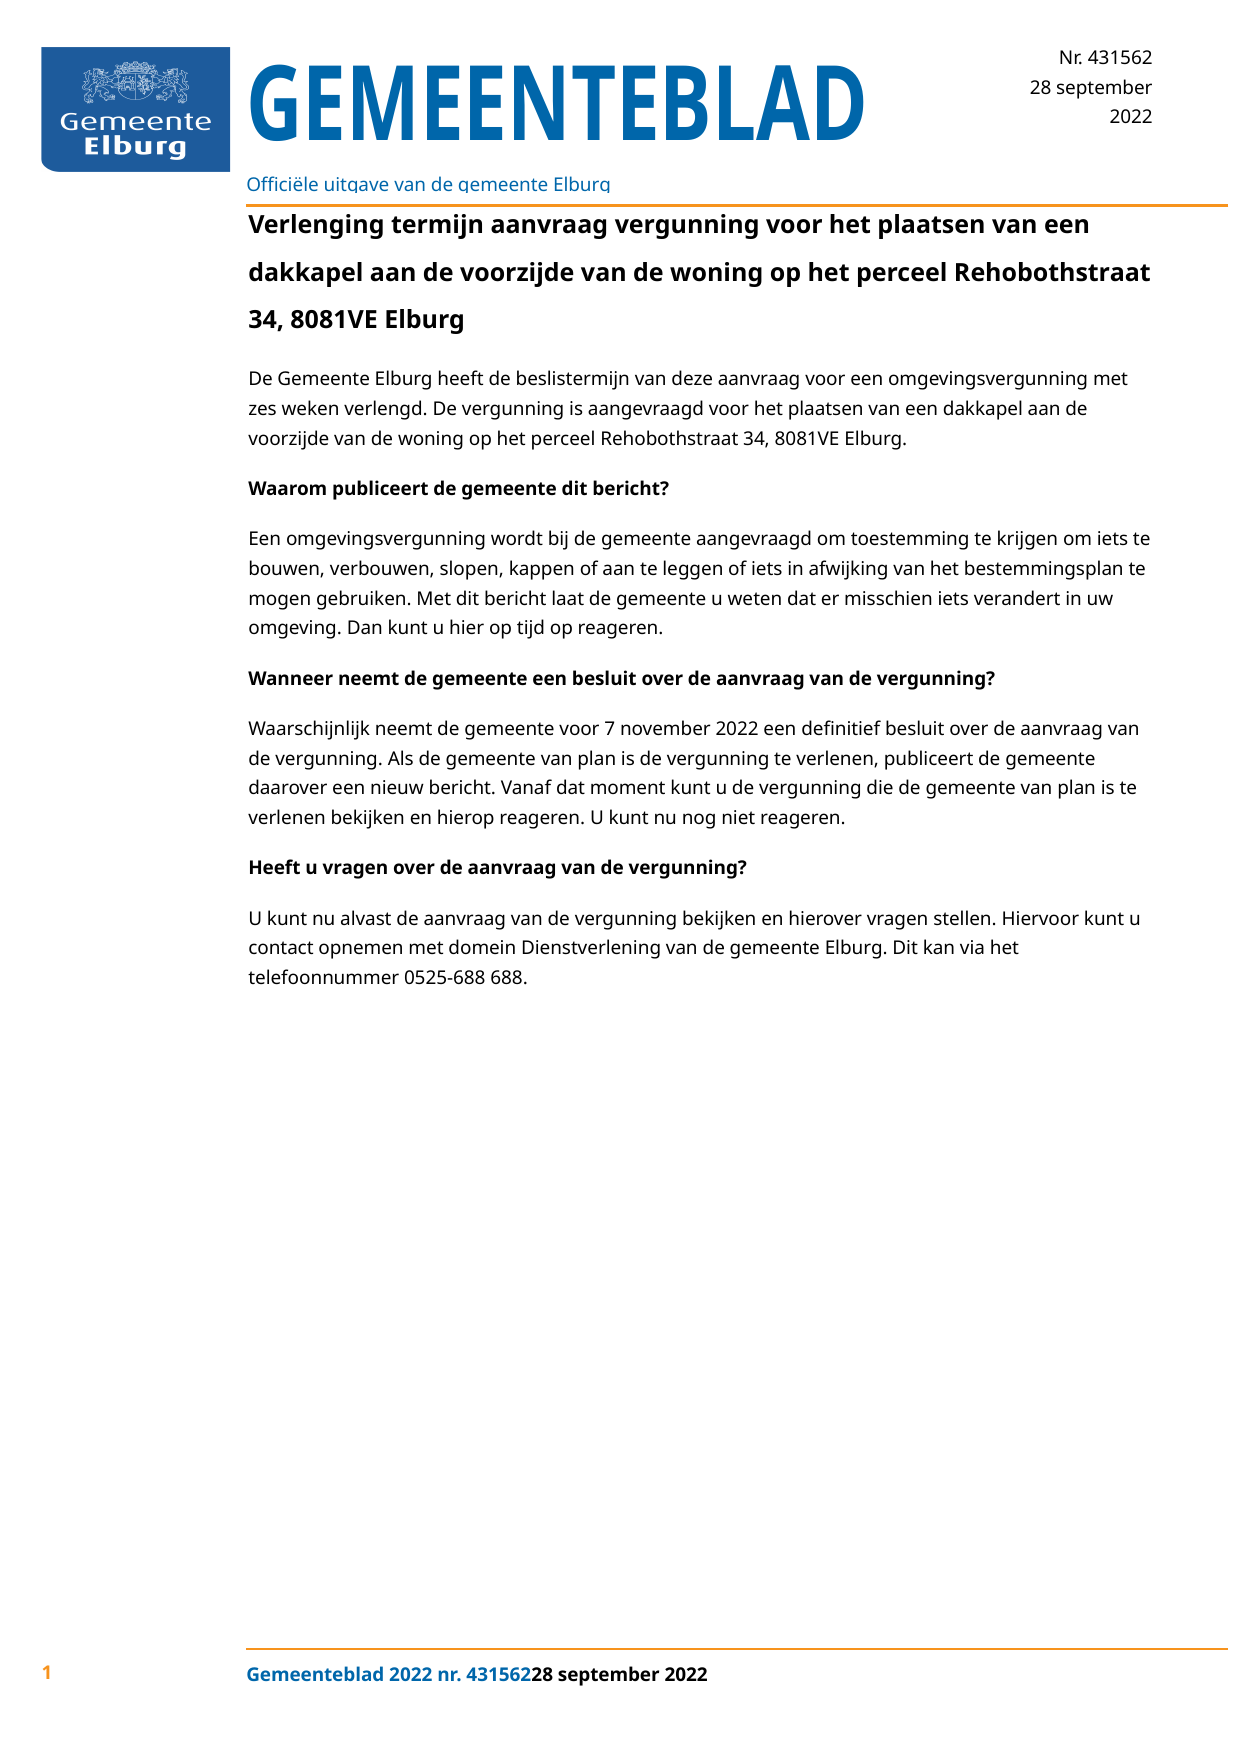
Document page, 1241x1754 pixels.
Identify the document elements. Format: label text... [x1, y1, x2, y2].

picture [41, 47, 231, 172]
text Verlenging termijn aanvraag vergunning voor het plaatsen van een dakkapel aan de voorzijde van de woning op het perceel Rehobothstraat 34, 8081VE Elburg [248, 207, 1152, 336]
text Waarom publiceert de gemeente dit bericht? [248, 475, 1152, 501]
text Wanneer neemt de gemeente een besluit over de aanvraag van de vergunning? [248, 665, 1152, 690]
text U kunt nu alvast de aanvraag van de vergunning bekijken en hierover vragen stellen. Hiervoor kunt u contact opnemen met domein Dienstverlening van de gemeente Elburg. Dit kan via het telefoonnummer 0525-688 688. [248, 905, 1152, 989]
text Waarschijnlijk neemt de gemeente voor 7 november 2022 een definitief besluit over de aanvraag van de vergunning. Als de gemeente van plan is de vergunning te verlenen, publiceert de gemeente daarover een nieuw bericht. Vanaf dat moment kunt u de vergunning die de gemeente van plan is te verlenen bekijken en hierop reageren. U kunt nu nog niet reageren. [248, 715, 1152, 829]
text De Gemeente Elburg heeft de beslistermijn van deze aanvraag voor een omgevingsvergunning met zes weken verlengd. De vergunning is aangevraagd voor het plaatsen van een dakkapel aan de voorzijde van de woning op het perceel Rehobothstraat 34, 8081VE Elburg. [248, 366, 1152, 450]
text Heeft u vragen over de aanvraag van de vergunning? [248, 854, 1152, 880]
text Een omgevingsvergunning wordt bij de gemeente aangevraagd om toestemming te krijgen om iets te bouwen, verbouwen, slopen, kappen of aan te leggen of iets in afwijking van het bestemmingsplan te mogen gebruiken. Met dit bericht laat de gemeente u weten dat er misschien iets verandert in uw omgeving. Dan kunt u hier op tijd op reageren. [248, 526, 1152, 640]
